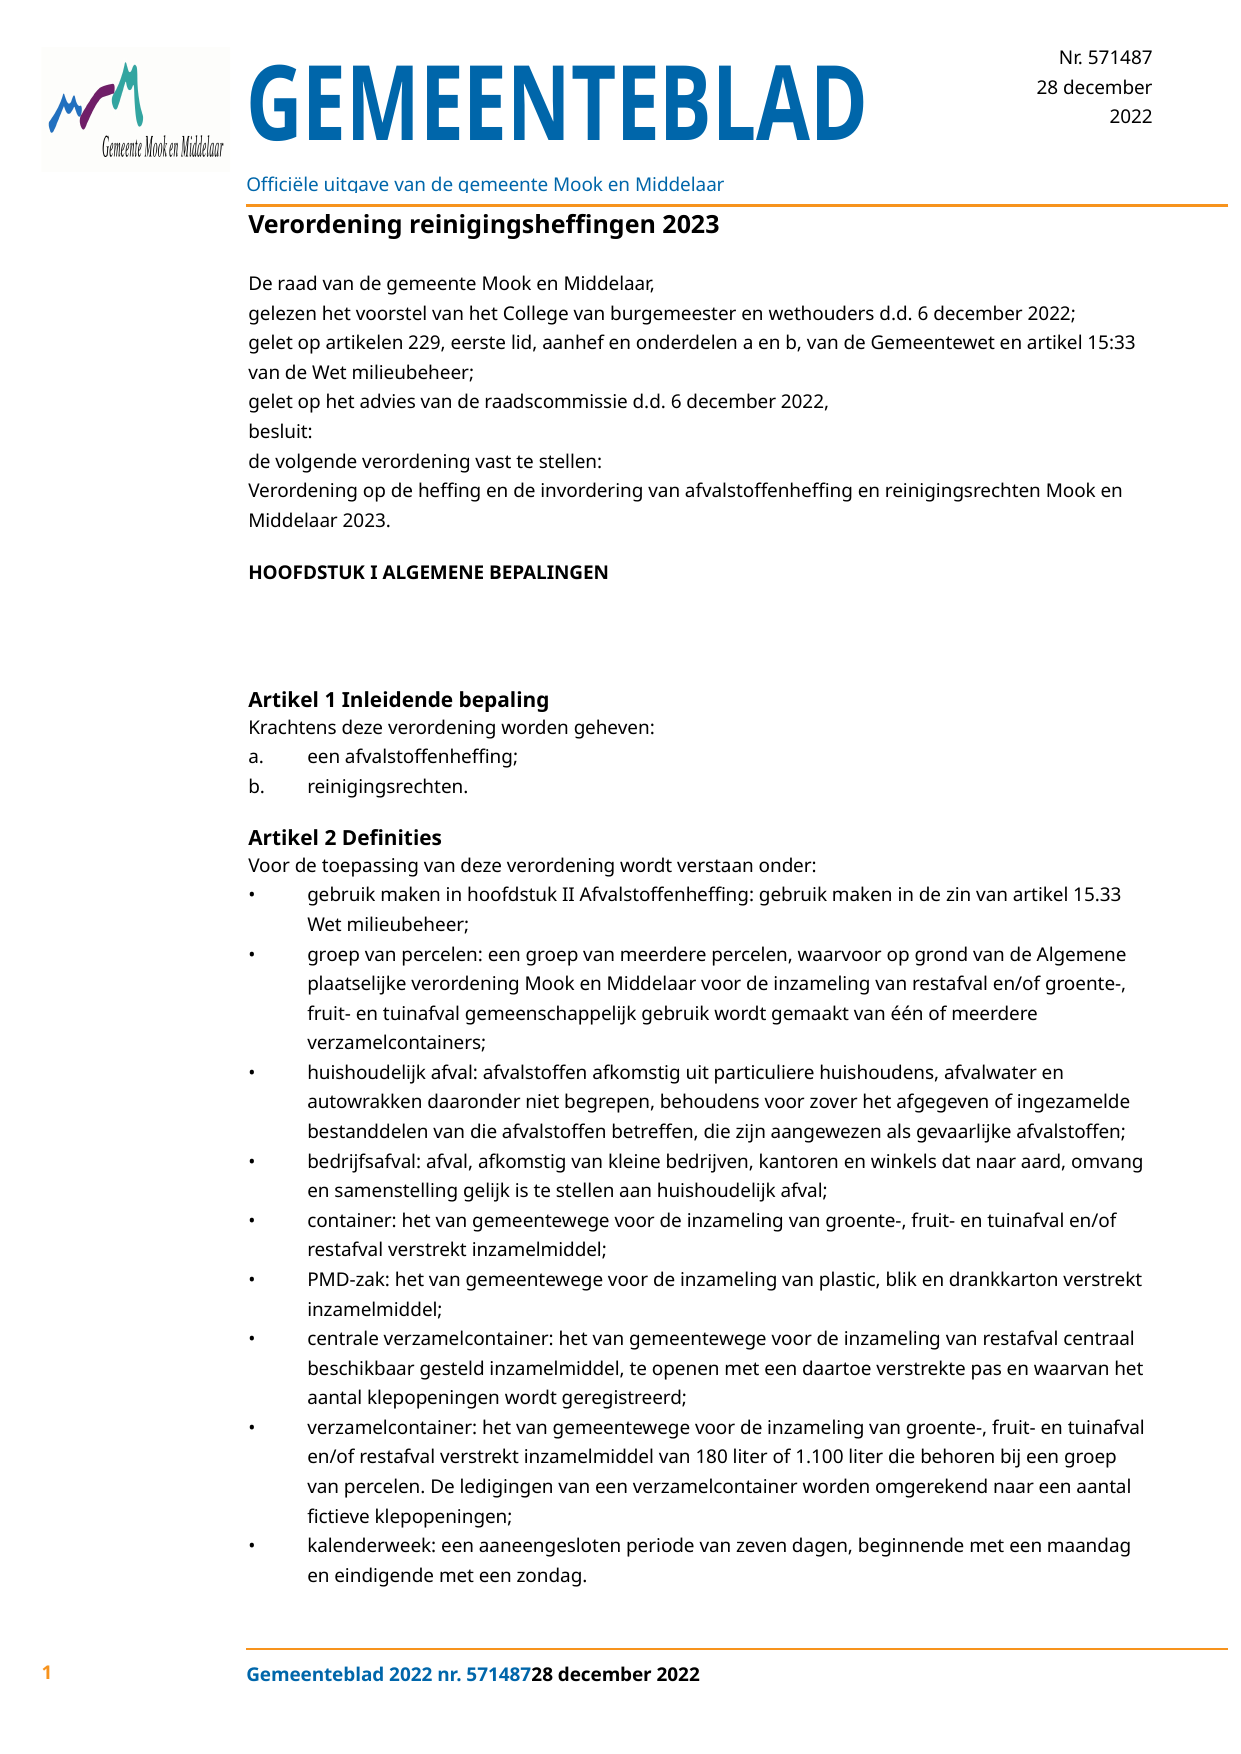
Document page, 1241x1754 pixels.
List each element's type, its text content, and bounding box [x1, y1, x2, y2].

text gelet op het advies van de raadscommissie d.d. 6 december 2022, [248, 389, 1152, 414]
text gelet op artikelen 229, eerste lid, aanhef en onderdelen a en b, van de Gemeentewet en artikel 15:33 van de Wet milieubeheer; [248, 329, 1152, 385]
text Verordening op de heffing en de invordering van afvalstoffenheffing en reinigingsrechten Mook en Middelaar 2023. [248, 477, 1152, 533]
text gelezen het voorstel van het College van burgemeester en wethouders d.d. 6 december 2022; [248, 300, 1152, 326]
list container: het van gemeentewege voor de inzameling van groente-, fruit- en tuinafval en/of restafval verstrekt inzamelmiddel; [248, 1207, 1152, 1262]
text Voor de toepassing van deze verordening wordt verstaan onder: [248, 852, 1152, 878]
list verzamelcontainer: het van gemeentewege voor de inzameling van groente-, fruit- en tuinafval en/of restafval verstrekt inzamelmiddel van 180 liter of 1.100 liter die behoren bij een groep van percelen. De ledigingen van een verzamelcontainer worden omgerekend naar een aantal fictieve klepopeningen; [248, 1414, 1152, 1528]
text Verordening reinigingsheffingen 2023 [248, 207, 1152, 241]
text Artikel 1 Inleidende bepaling [248, 686, 1152, 714]
picture [41, 47, 231, 172]
list reinigingsrechten. [248, 773, 1152, 799]
text besluit: [248, 418, 1152, 444]
list PMD-zak: het van gemeentewege voor de inzameling van plastic, blik en drankkarton verstrekt inzamelmiddel; [248, 1266, 1152, 1321]
list kalenderweek: een aaneengesloten periode van zeven dagen, beginnende met een maandag en eindigende met een zondag. [248, 1532, 1152, 1588]
list groep van percelen: een groep van meerdere percelen, waarvoor op grond van de Algemene plaatselijke verordening Mook en Middelaar voor de inzameling van restafval en/of groente-, fruit- en tuinafval gemeenschappelijk gebruik wordt gemaakt van één of meerdere verzamelcontainers; [248, 941, 1152, 1055]
list gebruik maken in hoofdstuk II Afvalstoffenheffing: gebruik maken in de zin van artikel 15.33 Wet milieubeheer; [248, 882, 1152, 937]
text Krachtens deze verordening worden geheven: [248, 714, 1152, 740]
list bedrijfsafval: afval, afkomstig van kleine bedrijven, kantoren en winkels dat naar aard, omvang en samenstelling gelijk is te stellen aan huishoudelijk afval; [248, 1148, 1152, 1203]
text HOOFDSTUK I ALGEMENE BEPALINGEN [248, 557, 1152, 586]
text Artikel 2 Definities [248, 823, 1152, 852]
text de volgende verordening vast te stellen: [248, 448, 1152, 473]
list huishoudelijk afval: afvalstoffen afkomstig uit particuliere huishoudens, afvalwater en autowrakken daaronder niet begrepen, behoudens voor zover het afgegeven of ingezamelde bestanddelen van die afvalstoffen betreffen, die zijn aangewezen als gevaarlijke afvalstoffen; [248, 1059, 1152, 1144]
list centrale verzamelcontainer: het van gemeentewege voor de inzameling van restafval centraal beschikbaar gesteld inzamelmiddel, te openen met een daartoe verstrekte pas en waarvan het aantal klepopeningen wordt geregistreerd; [248, 1325, 1152, 1410]
list een afvalstoffenheffing; [248, 743, 1152, 769]
text De raad van de gemeente Mook en Middelaar, [248, 270, 1152, 296]
